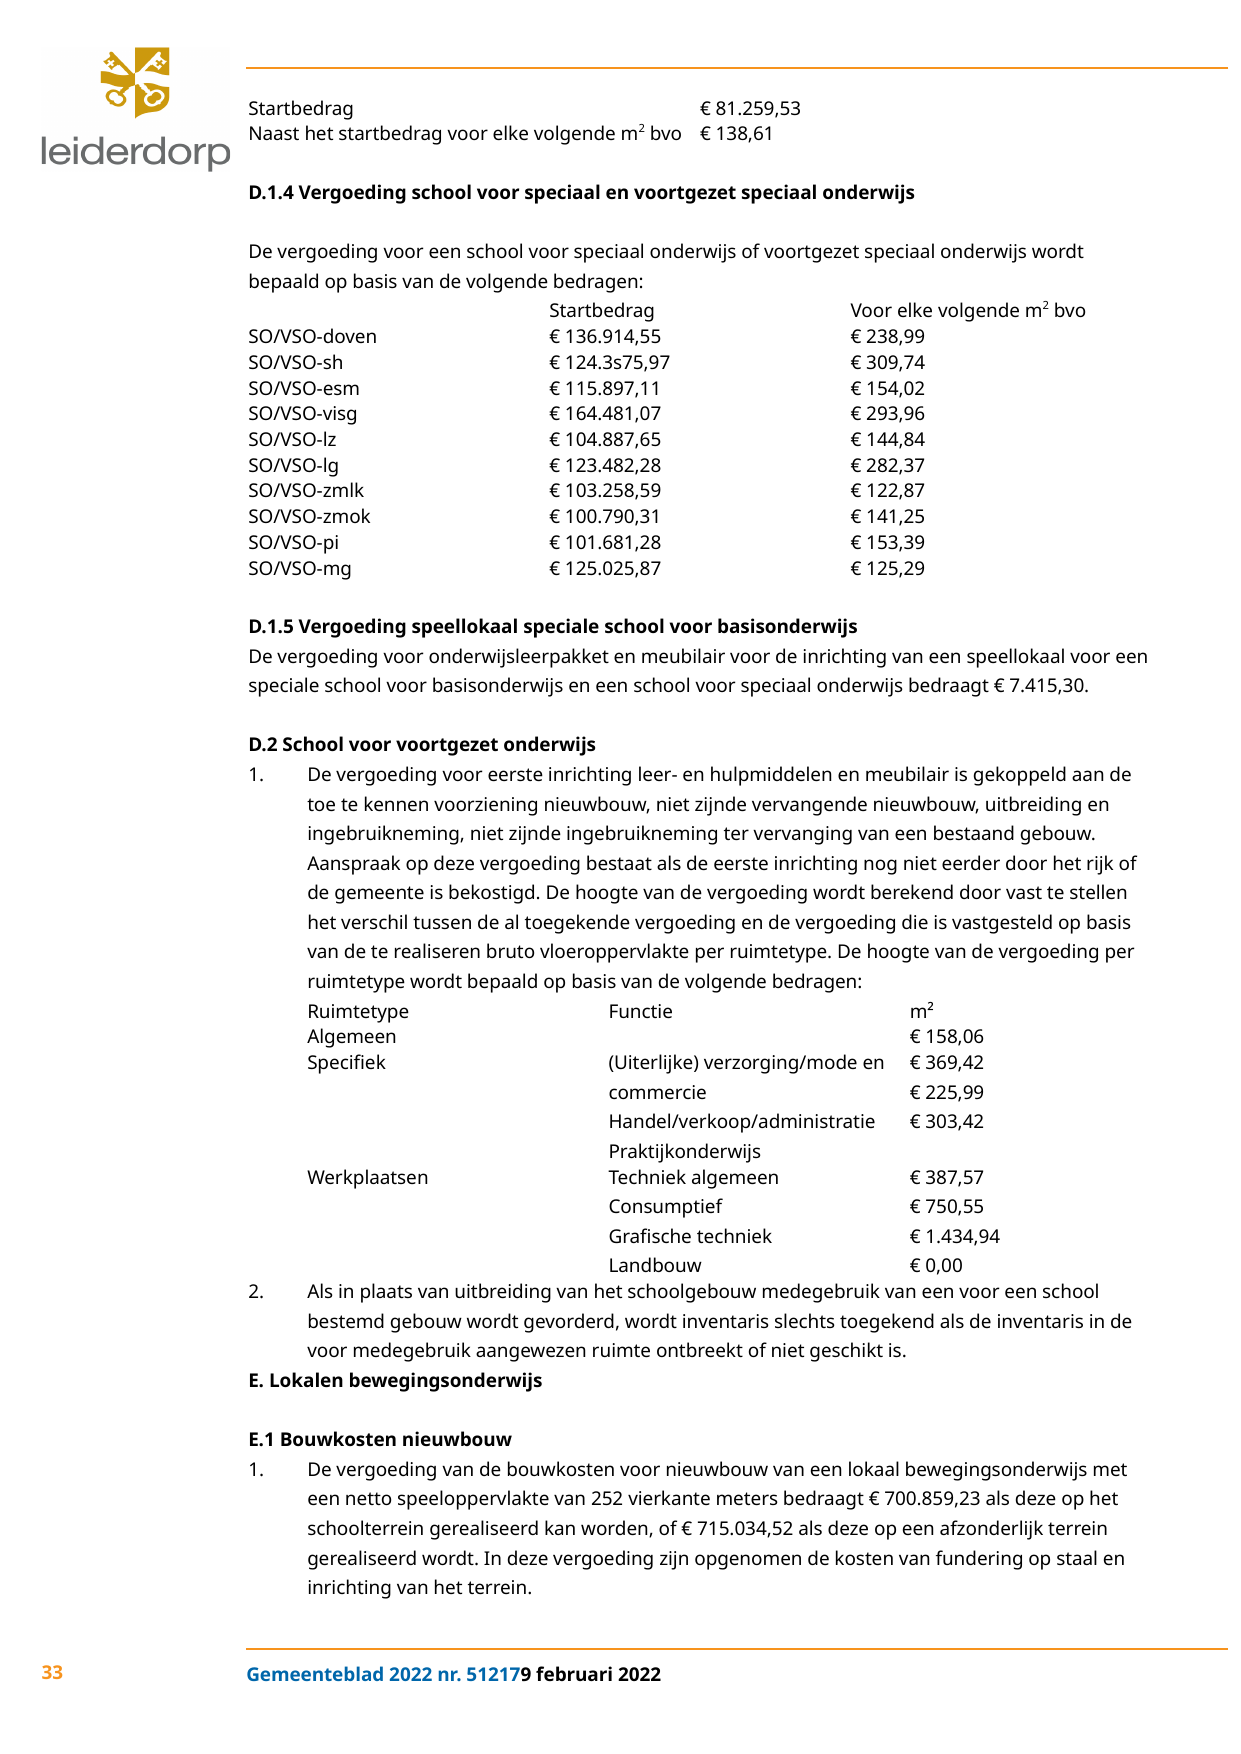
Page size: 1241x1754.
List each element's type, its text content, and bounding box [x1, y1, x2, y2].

table_cell Naast het startbedrag voor elke volgende m2 bvo [248, 121, 700, 146]
table_cell SO/VSO-pi [248, 529, 549, 555]
table_cell SO/VSO-visg [248, 400, 549, 426]
table_cell € 369,42 € 225,99 € 303,42 [910, 1050, 1211, 1164]
table_cell € 104.887,65 [549, 426, 850, 452]
table_header Startbedrag [248, 95, 700, 121]
table_cell € 103.258,59 [549, 478, 850, 503]
table_header € 81.259,53 [700, 95, 1152, 121]
table_cell € 100.790,31 [549, 503, 850, 529]
table_header [248, 298, 549, 323]
table_cell € 387,57 € 750,55 € 1.434,94 € 0,00 [910, 1164, 1211, 1278]
table_cell SO/VSO-esm [248, 375, 549, 400]
table_cell € 122,87 [850, 478, 1152, 503]
table_cell Specifiek [307, 1050, 608, 1164]
table_cell € 115.897,11 [549, 375, 850, 400]
table_cell € 238,99 [850, 323, 1152, 349]
picture [41, 47, 231, 172]
table_header Voor elke volgende m2 bvo [850, 298, 1152, 323]
table_cell € 309,74 [850, 349, 1152, 375]
table_cell € 153,39 [850, 529, 1152, 555]
table_cell SO/VSO-mg [248, 555, 549, 581]
table_header Startbedrag [549, 298, 850, 323]
table_cell Algemeen [307, 1024, 608, 1049]
table_cell SO/VSO-doven [248, 323, 549, 349]
table_cell SO/VSO-zmlk [248, 478, 549, 503]
table_header Functie [608, 998, 909, 1024]
table_cell € 141,25 [850, 503, 1152, 529]
table_cell € 123.482,28 [549, 452, 850, 478]
table_cell (Uiterlijke) verzorging/mode en commercie Handel/verkoop/administratie Praktijkonderwijs [608, 1050, 909, 1164]
table_cell € 125.025,87 [549, 555, 850, 581]
list De vergoeding voor eerste inrichting leer- en hulpmiddelen en meubilair is gekoppeld aan de toe te kennen voorziening nieuwbouw, niet zijnde vervangende nieuwbouw, uitbreiding en ingebruikneming, niet zijnde ingebruikneming ter vervanging van een bestaand gebouw. Aanspraak op deze vergoeding bestaat als de eerste inrichting nog niet eerder door het rijk of de gemeente is bekostigd. De hoogte van de vergoeding wordt berekend door vast te stellen het verschil tussen de al toegekende vergoeding en de vergoeding die is vastgesteld op basis van de te realiseren bruto vloeroppervlakte per ruimtetype. De hoogte van de vergoeding per ruimtetype wordt bepaald op basis van de volgende bedragen: [248, 761, 1152, 994]
text E. Lokalen bewegingsonderwijs [248, 1367, 1152, 1393]
list Als in plaats van uitbreiding van het schoolgebouw medegebruik van een voor een school bestemd gebouw wordt gevorderd, wordt inventaris slechts toegekend als de inventaris in de voor medegebruik aangewezen ruimte ontbreekt of niet geschikt is. [248, 1278, 1152, 1363]
table_cell € 124.3s75,97 [549, 349, 850, 375]
table_cell SO/VSO-sh [248, 349, 549, 375]
table_cell € 164.481,07 [549, 400, 850, 426]
text D.2 School voor voortgezet onderwijs [248, 732, 1152, 757]
table_cell SO/VSO-zmok [248, 503, 549, 529]
table_cell [608, 1024, 909, 1049]
text D.1.4 Vergoeding school voor speciaal en voortgezet speciaal onderwijs [248, 179, 1152, 205]
table_cell € 158,06 [910, 1024, 1211, 1049]
table_cell € 154,02 [850, 375, 1152, 400]
table_cell Werkplaatsen [307, 1164, 608, 1278]
table_cell € 144,84 [850, 426, 1152, 452]
table_cell € 125,29 [850, 555, 1152, 581]
table_header m² [910, 998, 1211, 1024]
text De vergoeding voor onderwijsleerpakket en meubilair voor de inrichting van een speellokaal voor een speciale school voor basisonderwijs en een school voor speciaal onderwijs bedraagt € 7.415,30. [248, 643, 1152, 698]
table_cell € 138,61 [700, 121, 1152, 146]
table_cell € 101.681,28 [549, 529, 850, 555]
list De vergoeding van de bouwkosten voor nieuwbouw van een lokaal bewegingsonderwijs met een netto speeloppervlakte van 252 vierkante meters bedraagt € 700.859,23 als deze op het schoolterrein gerealiseerd kan worden, of € 715.034,52 als deze op een afzonderlijk terrein gerealiseerd wordt. In deze vergoeding zijn opgenomen de kosten van fundering op staal en inrichting van het terrein. [248, 1456, 1152, 1600]
text De vergoeding voor een school voor speciaal onderwijs of voortgezet speciaal onderwijs wordt bepaald op basis van de volgende bedragen: [248, 238, 1152, 293]
text E.1 Bouwkosten nieuwbouw [248, 1426, 1152, 1452]
table_cell SO/VSO-lz [248, 426, 549, 452]
table_cell Techniek algemeen Consumptief Grafische techniek Landbouw [608, 1164, 909, 1278]
table_header Ruimtetype [307, 998, 608, 1024]
table_cell € 293,96 [850, 400, 1152, 426]
table_cell € 136.914,55 [549, 323, 850, 349]
text D.1.5 Vergoeding speellokaal speciale school voor basisonderwijs [248, 613, 1152, 639]
table_cell € 282,37 [850, 452, 1152, 478]
table_cell SO/VSO-lg [248, 452, 549, 478]
